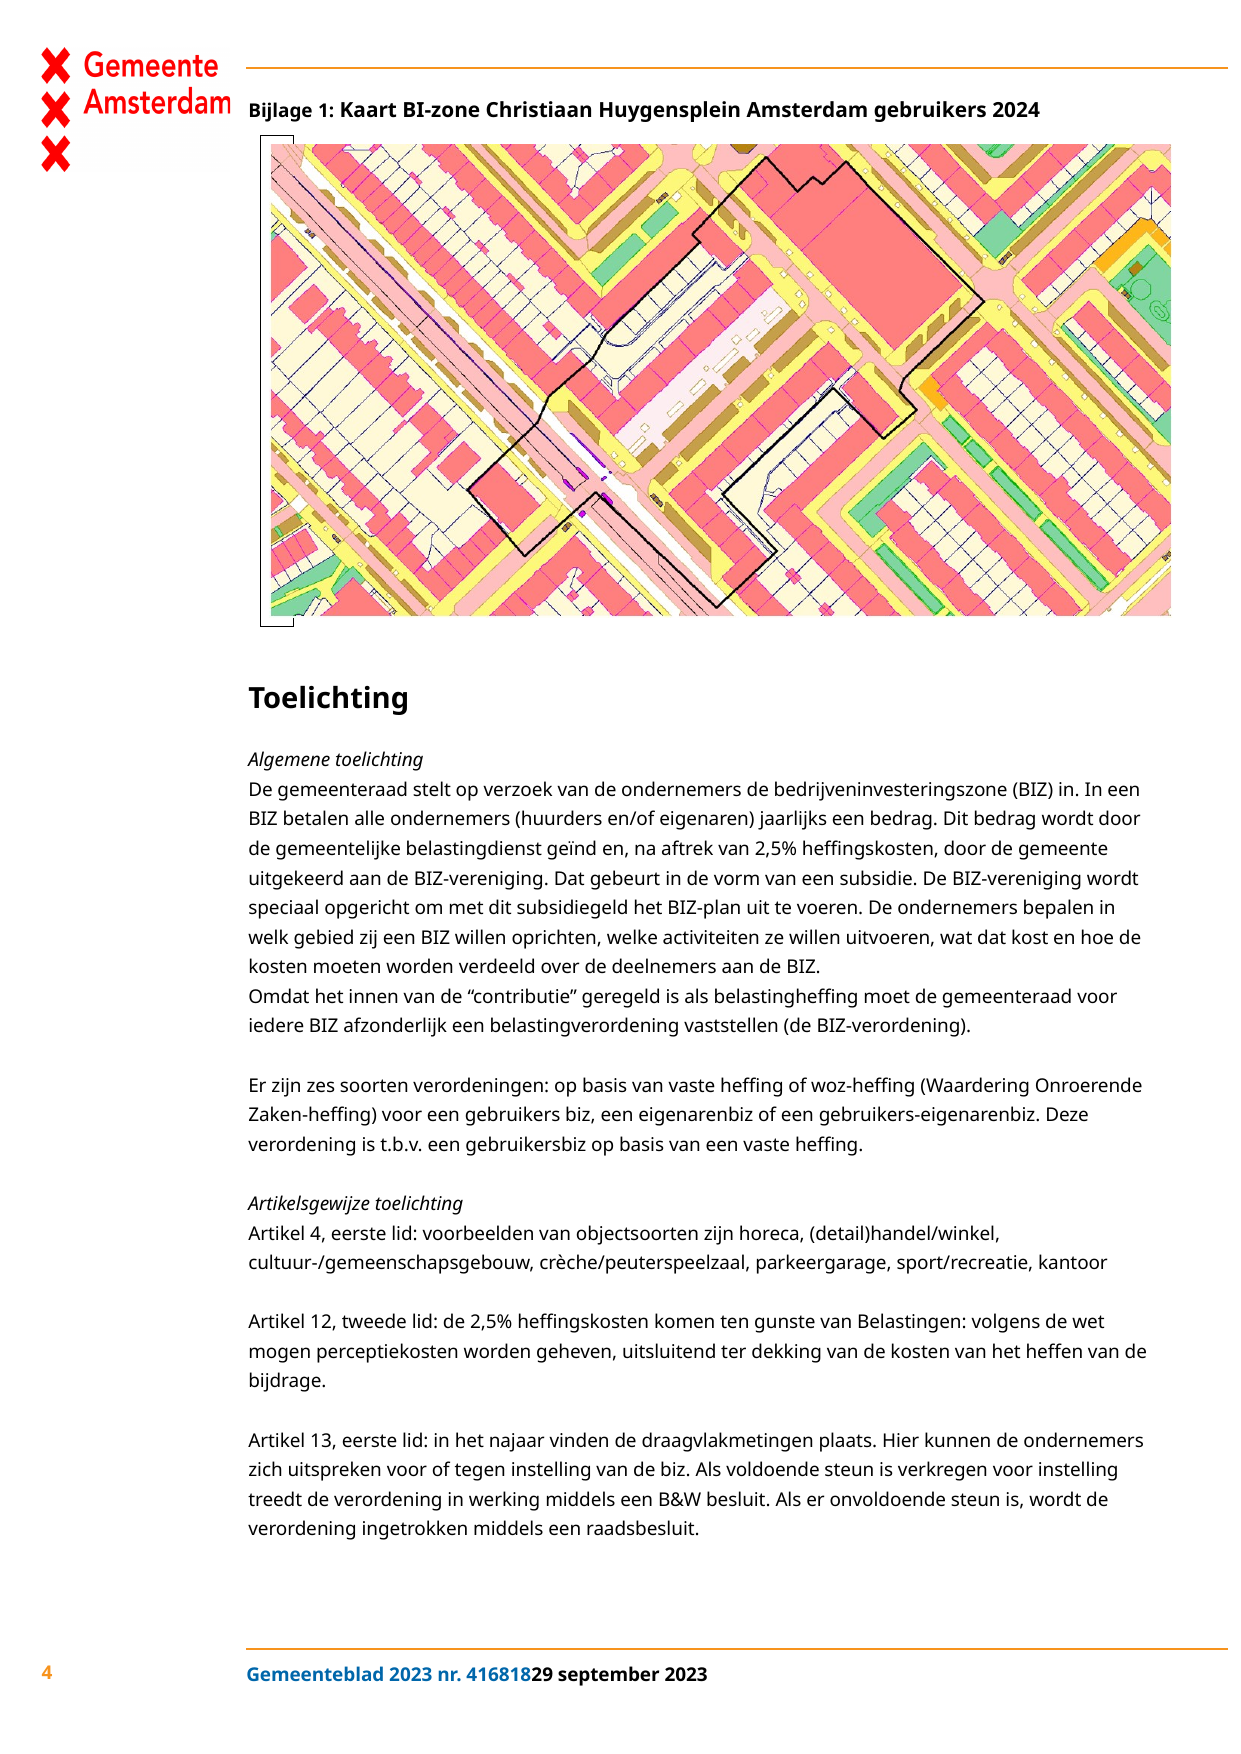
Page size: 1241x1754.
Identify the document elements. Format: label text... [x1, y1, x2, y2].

text De gemeenteraad stelt op verzoek van de ondernemers de bedrijveninvesteringszone (BIZ) in. In een BIZ betalen alle ondernemers (huurders en/of eigenaren) jaarlijks een bedrag. Dit bedrag wordt door de gemeentelijke belastingdienst geïnd en, na aftrek van 2,5% heffingskosten, door de gemeente uitgekeerd aan de BIZ-vereniging. Dat gebeurt in de vorm van een subsidie. De BIZ-vereniging wordt speciaal opgericht om met dit subsidiegeld het BIZ-plan uit te voeren. De ondernemers bepalen in welk gebied zij een BIZ willen oprichten, welke activiteiten ze willen uitvoeren, wat dat kost en hoe de kosten moeten worden verdeeld over de deelnemers aan de BIZ. [248, 776, 1152, 979]
picture [41, 47, 231, 172]
text Artikel 12, tweede lid: de 2,5% heffingskosten komen ten gunste van Belastingen: volgens de wet mogen perceptiekosten worden geheven, uitsluitend ter dekking van de kosten van het heffen van de bijdrage. [248, 1308, 1152, 1393]
text Toelichting [248, 677, 1152, 717]
text Artikelsgewijze toelichting [248, 1190, 1152, 1216]
text Er zijn zes soorten verordeningen: op basis van vaste heffing of woz-heffing (Waardering Onroerende Zaken-heffing) voor een gebruikers biz, een eigenarenbiz of een gebruikers-eigenarenbiz. Deze verordening is t.b.v. een gebruikersbiz op basis van een vaste heffing. [248, 1072, 1152, 1157]
text Bijlage 1: Kaart BI-zone Christiaan Huygensplein Amsterdam gebruikers 2024 [248, 95, 1152, 123]
text Omdat het innen van de “contributie” geregeld is als belastingheffing moet de gemeenteraad voor iedere BIZ afzonderlijk een belastingverordening vaststellen (de BIZ-verordening). [248, 983, 1152, 1038]
text Artikel 4, eerste lid: voorbeelden van objectsoorten zijn horeca, (detail)handel/winkel, cultuur-/gemeenschapsgebouw, crèche/peuterspeelzaal, parkeergarage, sport/recreatie, kantoor [248, 1220, 1152, 1275]
text Artikel 13, eerste lid: in het najaar vinden de draagvlakmetingen plaats. Hier kunnen de ondernemers zich uitspreken voor of tegen instelling van de biz. Als voldoende steun is verkregen voor instelling treedt de verordening in werking middels een B&W besluit. Als er onvoldoende steun is, wordt de verordening ingetrokken middels een raadsbesluit. [248, 1427, 1152, 1541]
text Algemene toelichting [248, 746, 1152, 772]
picture [268, 144, 1173, 618]
